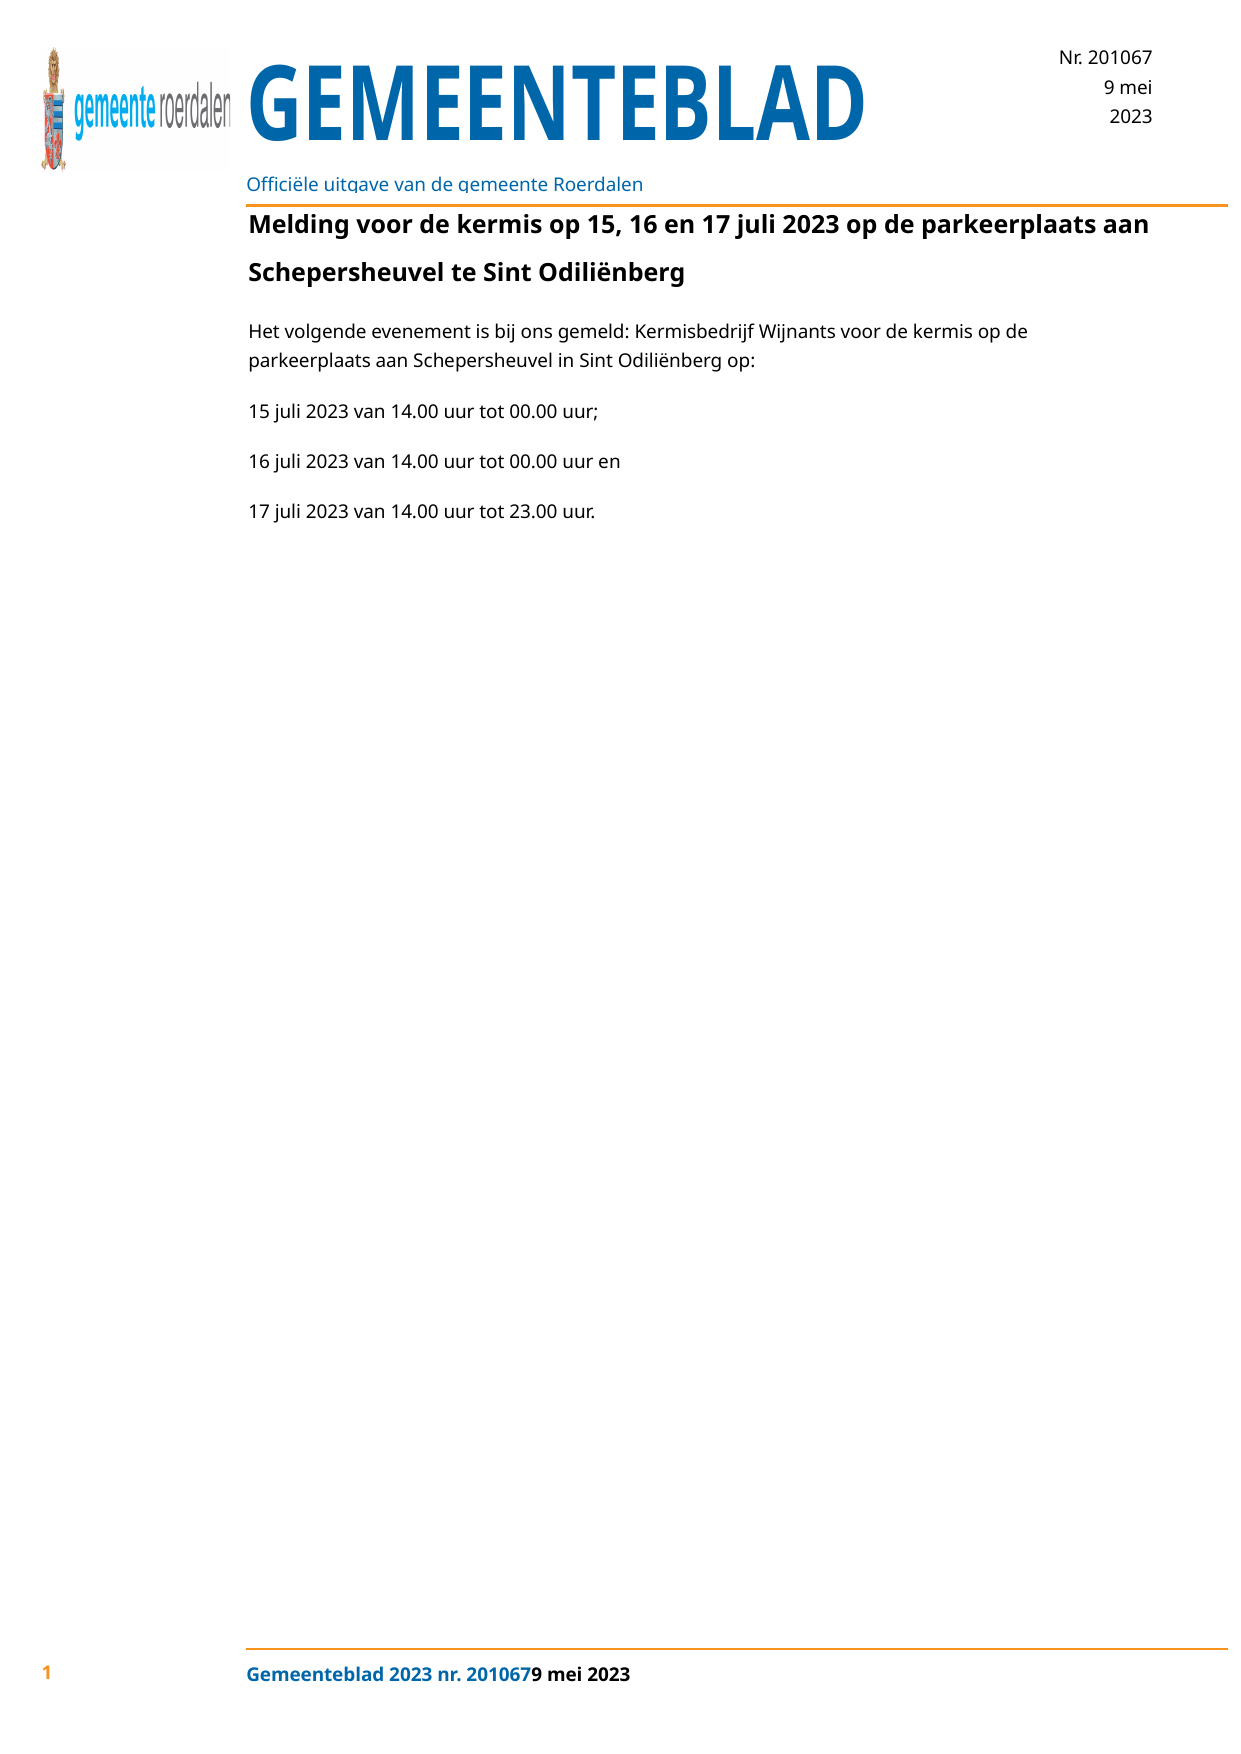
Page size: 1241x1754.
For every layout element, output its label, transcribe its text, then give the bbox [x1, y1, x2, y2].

text Het volgende evenement is bij ons gemeld: Kermisbedrijf Wijnants voor de kermis op de parkeerplaats aan Schepersheuvel in Sint Odiliënberg op: [248, 318, 1152, 373]
text 16 juli 2023 van 14.00 uur tot 00.00 uur en [248, 448, 1152, 474]
text Melding voor de kermis op 15, 16 en 17 juli 2023 op de parkeerplaats aan Schepersheuvel te Sint Odiliënberg [248, 207, 1152, 288]
picture [41, 47, 231, 172]
text 17 juli 2023 van 14.00 uur tot 23.00 uur. [248, 499, 1152, 524]
text 15 juli 2023 van 14.00 uur tot 00.00 uur; [248, 398, 1152, 424]
